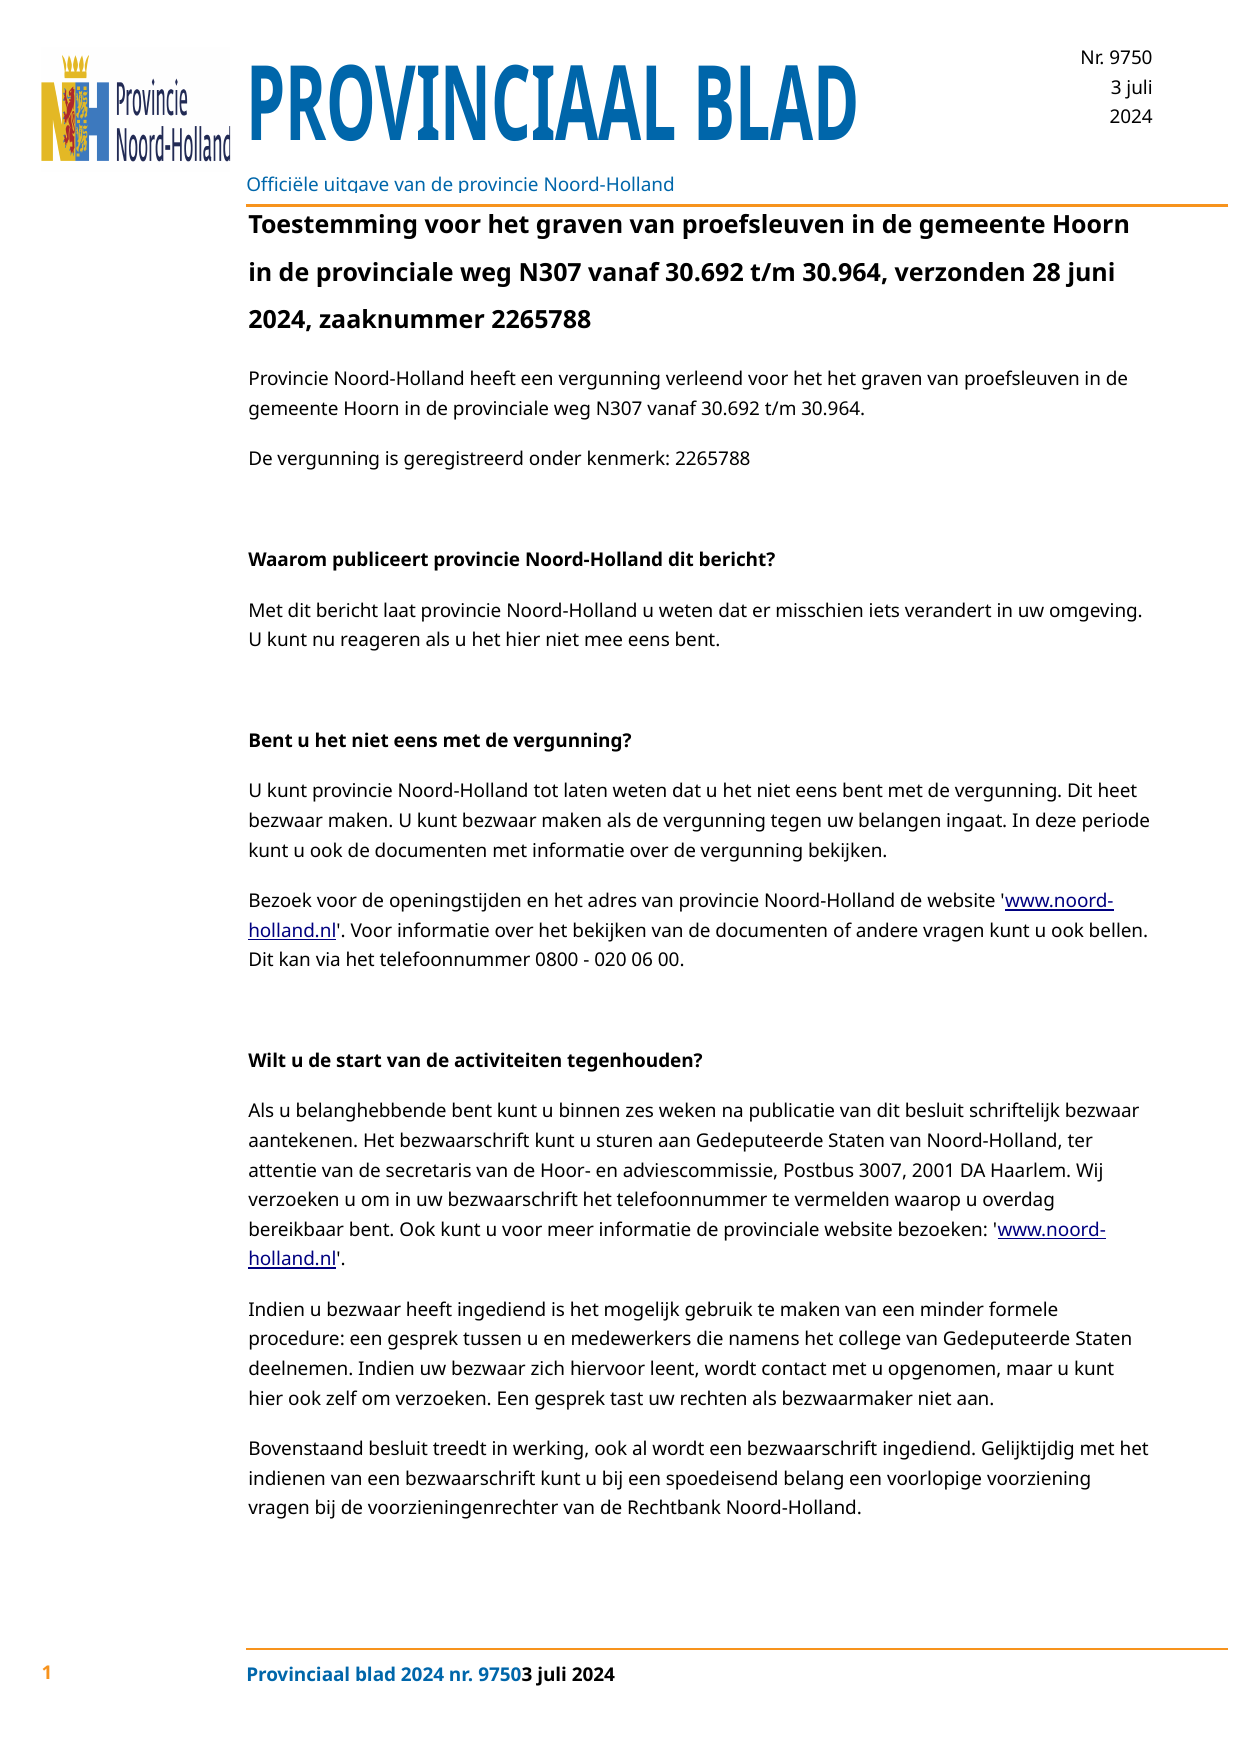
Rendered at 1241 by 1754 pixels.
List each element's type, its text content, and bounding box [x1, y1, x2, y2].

text Als u belanghebbende bent kunt u binnen zes weken na publicatie van dit besluit schriftelijk bezwaar aantekenen. Het bezwaarschrift kunt u sturen aan Gedeputeerde Staten van Noord-Holland, ter attentie van de secretaris van de Hoor- en adviescommissie, Postbus 3007, 2001 DA Haarlem. Wij verzoeken u om in uw bezwaarschrift het telefoonnummer te vermelden waarop u overdag bereikbaar bent. Ook kunt u voor meer informatie de provinciale website bezoeken: 'www.noord-holland.nl'. [248, 1098, 1152, 1271]
text Waarom publiceert provincie Noord-Holland dit bericht? [248, 546, 1152, 572]
text De vergunning is geregistreerd onder kenmerk: 2265788 [248, 446, 1152, 471]
text Bent u het niet eens met de vergunning? [248, 727, 1152, 753]
text Bezoek voor de openingstijden en het adres van provincie Noord-Holland de website 'www.noord-holland.nl'. Voor informatie over het bekijken van de documenten of andere vragen kunt u ook bellen. Dit kan via het telefoonnummer 0800 - 020 06 00. [248, 887, 1152, 972]
text Toestemming voor het graven van proefsleuven in de gemeente Hoorn in de provinciale weg N307 vanaf 30.692 t/m 30.964, verzonden 28 juni 2024, zaaknummer 2265788 [248, 207, 1152, 336]
picture [41, 47, 231, 172]
text Met dit bericht laat provincie Noord-Holland u weten dat er misschien iets verandert in uw omgeving. U kunt nu reageren als u het hier niet mee eens bent. [248, 597, 1152, 652]
text Provincie Noord-Holland heeft een vergunning verleend voor het het graven van proefsleuven in de gemeente Hoorn in de provinciale weg N307 vanaf 30.692 t/m 30.964. [248, 366, 1152, 421]
text Indien u bezwaar heeft ingediend is het mogelijk gebruik te maken van een minder formele procedure: een gesprek tussen u en medewerkers die namens het college van Gedeputeerde Staten deelnemen. Indien uw bezwaar zich hiervoor leent, wordt contact met u opgenomen, maar u kunt hier ook zelf om verzoeken. Een gesprek tast uw rechten als bezwaarmaker niet aan. [248, 1296, 1152, 1410]
text U kunt provincie Noord-Holland tot laten weten dat u het niet eens bent met de vergunning. Dit heet bezwaar maken. U kunt bezwaar maken als de vergunning tegen uw belangen ingaat. In deze periode kunt u ook de documenten met informatie over de vergunning bekijken. [248, 778, 1152, 862]
text Bovenstaand besluit treedt in werking, ook al wordt een bezwaarschrift ingediend. Gelijktijdig met het indienen van een bezwaarschrift kunt u bij een spoedeisend belang een voorlopige voorziening vragen bij de voorzieningenrechter van de Rechtbank Noord-Holland. [248, 1435, 1152, 1520]
text Wilt u de start van de activiteiten tegenhouden? [248, 1047, 1152, 1073]
